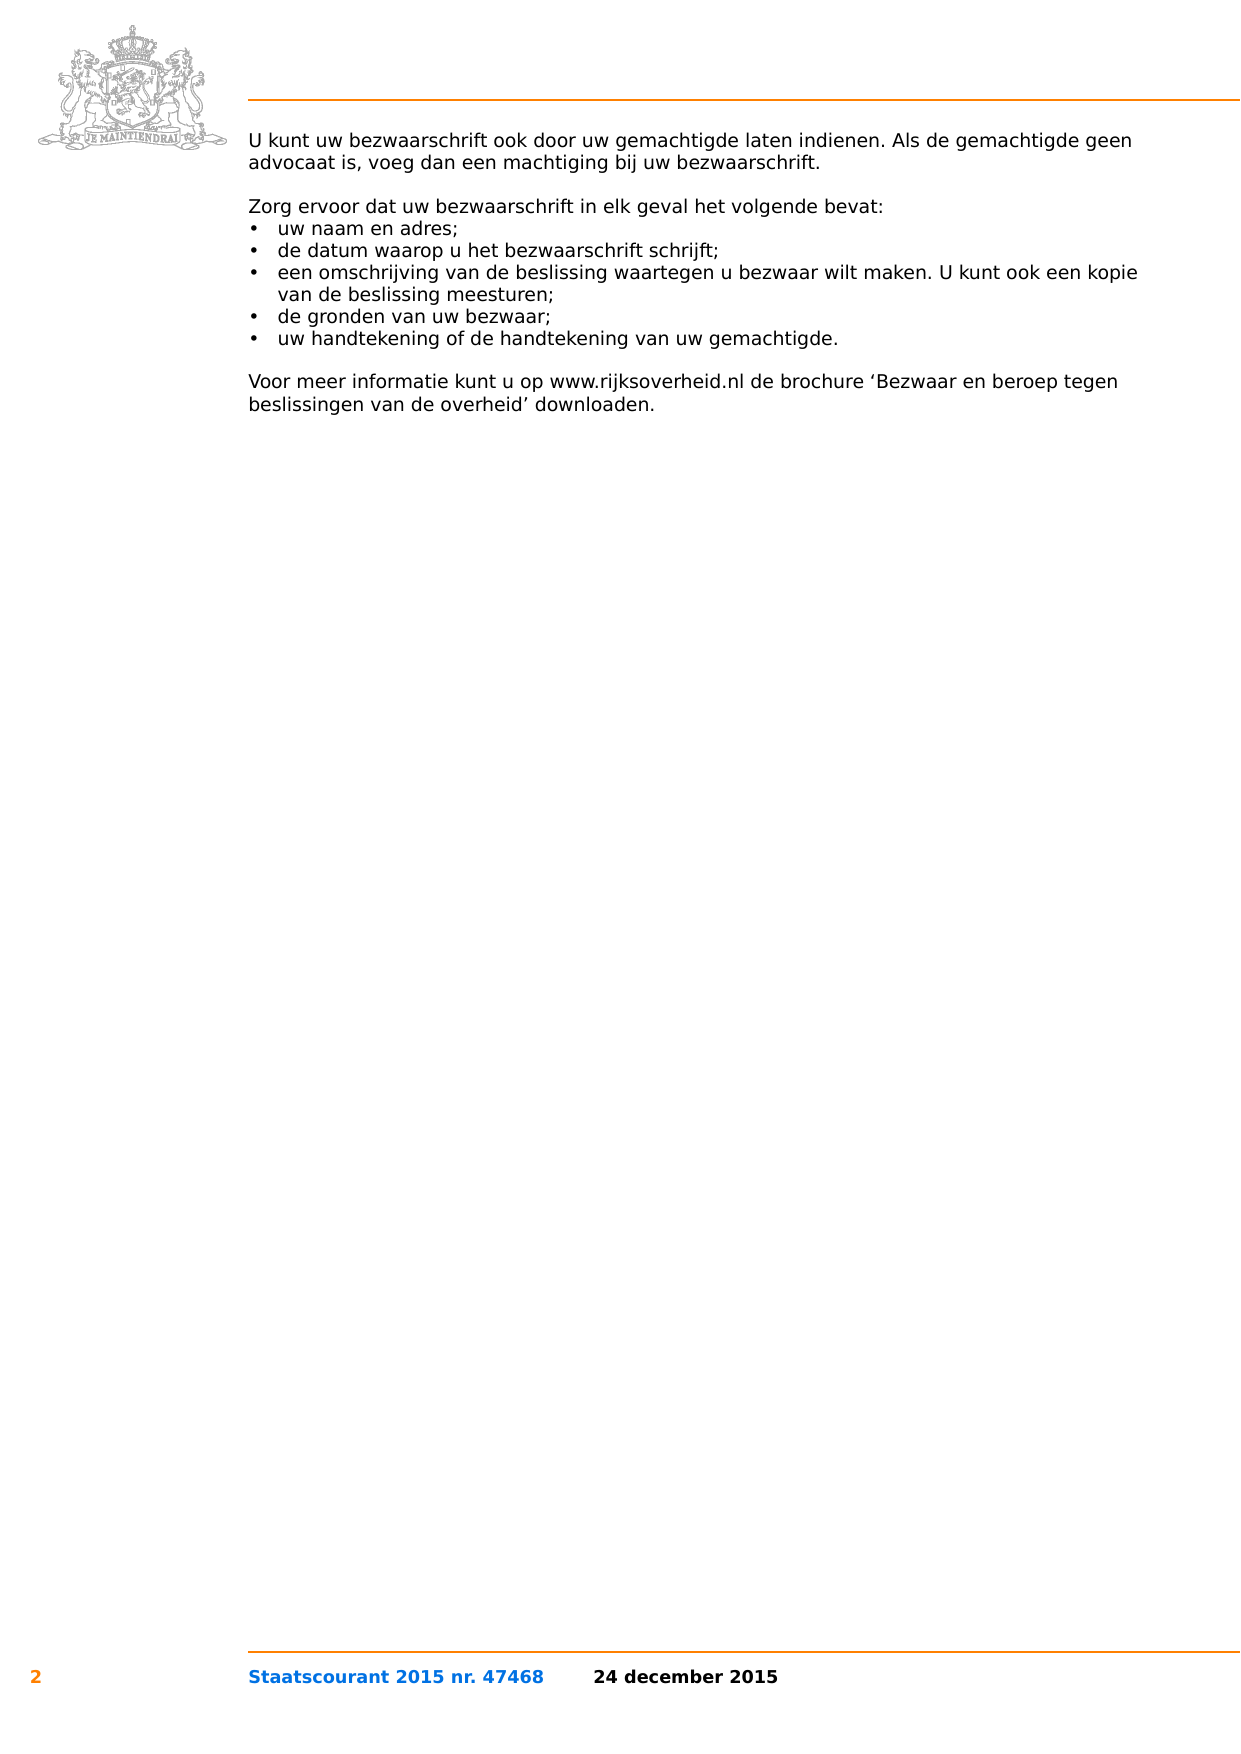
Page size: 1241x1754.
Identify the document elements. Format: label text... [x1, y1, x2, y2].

text U kunt uw bezwaarschrift ook door uw gemachtigde laten indienen. Als de gemachtigde geen advocaat is, voeg dan een machtiging bij uw bezwaarschrift. [248, 130, 1163, 174]
text Zorg ervoor dat uw bezwaarschrift in elk geval het volgende bevat: [248, 196, 1163, 218]
text • uw handtekening of de handtekening van uw gemachtigde. [248, 328, 1163, 349]
text • de datum waarop u het bezwaarschrift schrijft; [248, 240, 1163, 262]
picture [38, 25, 227, 150]
text • een omschrijving van de beslissing waartegen u bezwaar wilt maken. U kunt ook een kopie van de beslissing meesturen; [248, 262, 1163, 306]
text • de gronden van uw bezwaar; [248, 306, 1163, 328]
text • uw naam en adres; [248, 218, 1163, 240]
text Voor meer informatie kunt u op www.rijksoverheid.nl de brochure ‘Bezwaar en beroep tegen beslissingen van de overheid’ downloaden. [248, 371, 1163, 415]
